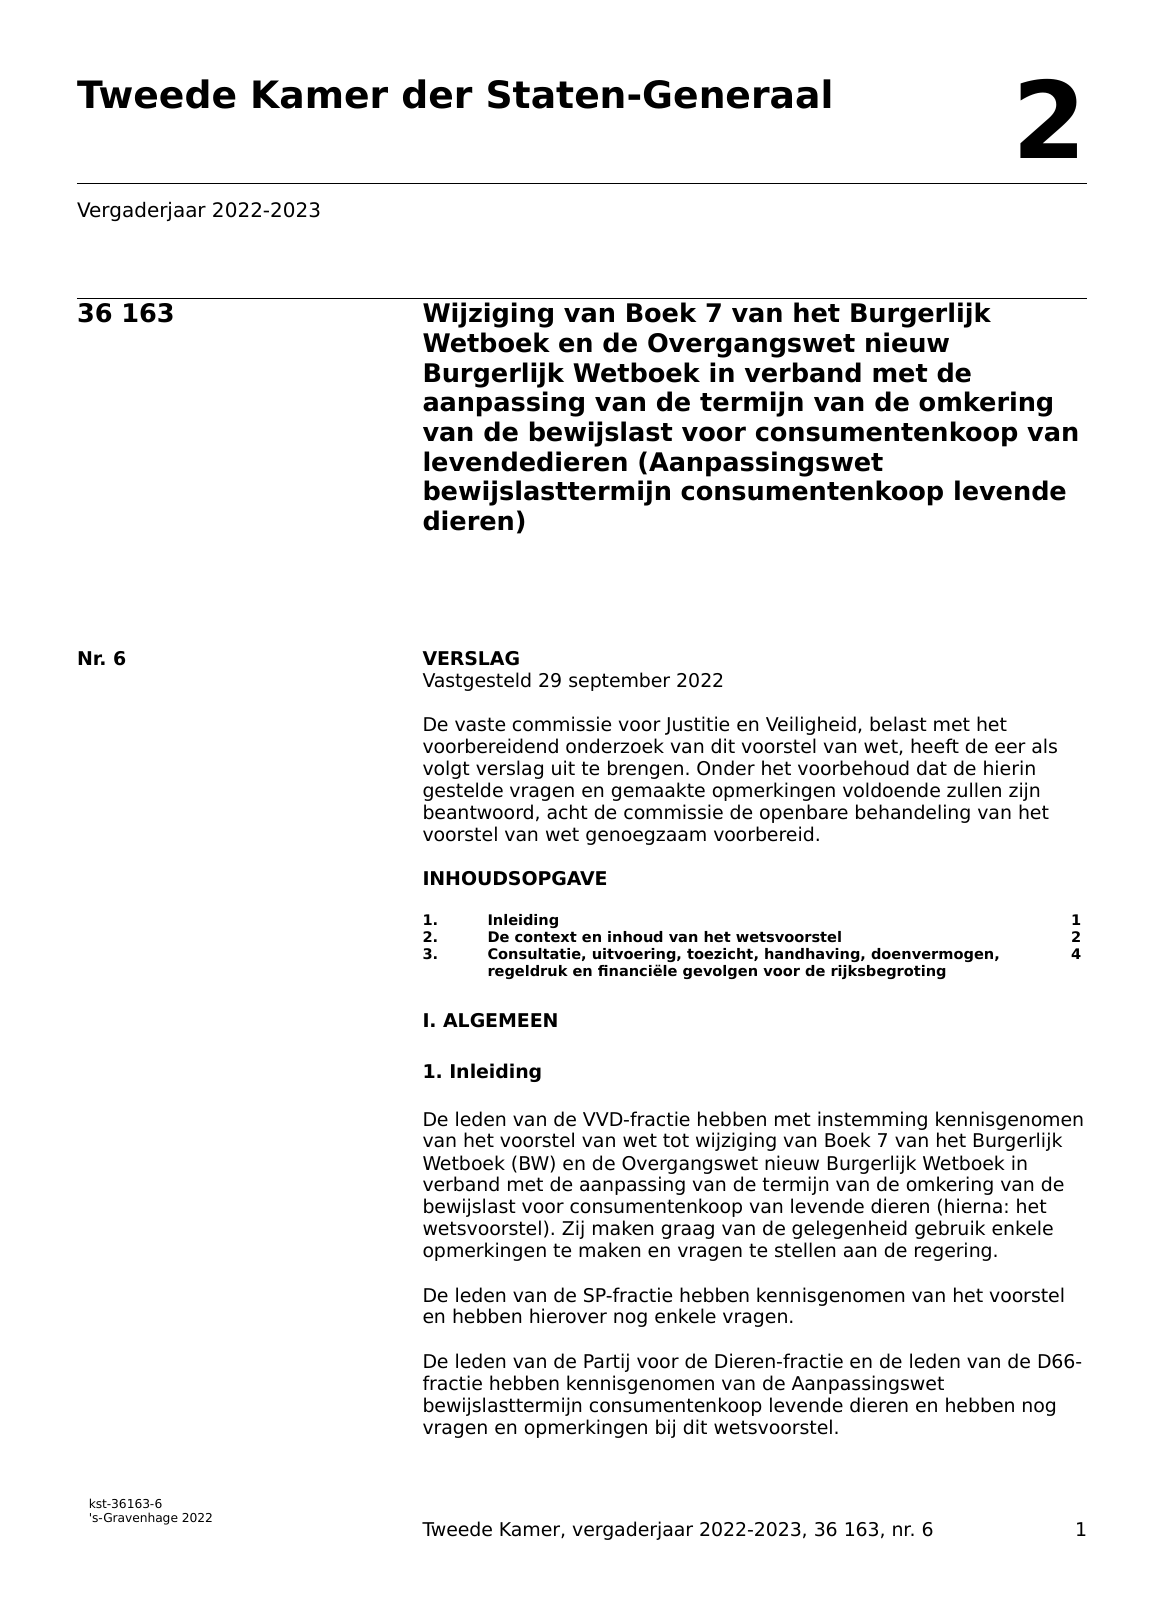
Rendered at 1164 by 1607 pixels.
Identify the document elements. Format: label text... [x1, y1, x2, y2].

text kst-36163-6 [88, 1497, 323, 1511]
subtitle INHOUDSOPGAVE [422, 868, 1087, 890]
text De leden van de Partij voor de Dieren-fractie en de leden van de D66-fractie hebben kennisgenomen van de Aanpassingswet bewijslasttermijn consumentenkoop levende dieren en hebben nog vragen en opmerkingen bij dit wetsvoorstel. [422, 1351, 1087, 1438]
subtitle Nr. 6 VERSLAG [77, 647, 1087, 669]
table_cell Consultatie, uitvoering, toezicht, handhaving, doenvermogen, regeldruk en financiële gevolgen voor de rijksbegroting [481, 946, 1013, 979]
text Vastgesteld 29 september 2022 [422, 669, 1087, 691]
table_cell 4 [1013, 946, 1087, 979]
table_header 1. [422, 912, 481, 928]
text 's-Gravenhage 2022 [88, 1511, 323, 1525]
table_cell De context en inhoud van het wetsvoorstel [481, 929, 1013, 946]
table_cell Vergaderjaar 2022-2023 [77, 184, 1087, 298]
subtitle 36 163 Wijziging van Boek 7 van het Burgerlijk Wetboek en de Overgangswet nieuw Burgerlijk Wetboek in verband met de aanpassing van de termijn van de omkering van de bewijslast voor consumentenkoop van levendedieren (Aanpassingswet bewijslasttermijn consumentenkoop levende dieren) [77, 299, 1087, 536]
table_header 2 [886, 59, 1087, 183]
text De leden van de SP-fractie hebben kennisgenomen van het voorstel en hebben hierover nog enkele vragen. [422, 1284, 1087, 1328]
table_header Inleiding [481, 912, 1013, 928]
table_header Tweede Kamer der Staten-Generaal [77, 59, 886, 183]
table_cell 2. [422, 929, 481, 946]
text De vaste commissie voor Justitie en Veiligheid, belast met het voorbereidend onderzoek van dit voorstel van wet, heeft de eer als volgt verslag uit te brengen. Onder het voorbehoud dat de hierin gestelde vragen en gemaakte opmerkingen voldoende zullen zijn beantwoord, acht de commissie de openbare behandeling van het voorstel van wet genoegzaam voorbereid. [422, 714, 1087, 846]
table_cell 2 [1013, 929, 1087, 946]
table_cell 3. [422, 946, 481, 979]
table_header 1 [1013, 912, 1087, 928]
subtitle I. ALGEMEEN [422, 1009, 1087, 1031]
subtitle 1. Inleiding [422, 1061, 1087, 1083]
text De leden van de VVD-fractie hebben met instemming kennisgenomen van het voorstel van wet tot wijziging van Boek 7 van het Burgerlijk Wetboek (BW) en de Overgangswet nieuw Burgerlijk Wetboek in verband met de aanpassing van de termijn van de omkering van de bewijslast voor consumentenkoop van levende dieren (hierna: het wetsvoorstel). Zij maken graag van de gelegenheid gebruik enkele opmerkingen te maken en vragen te stellen aan de regering. [422, 1108, 1087, 1262]
